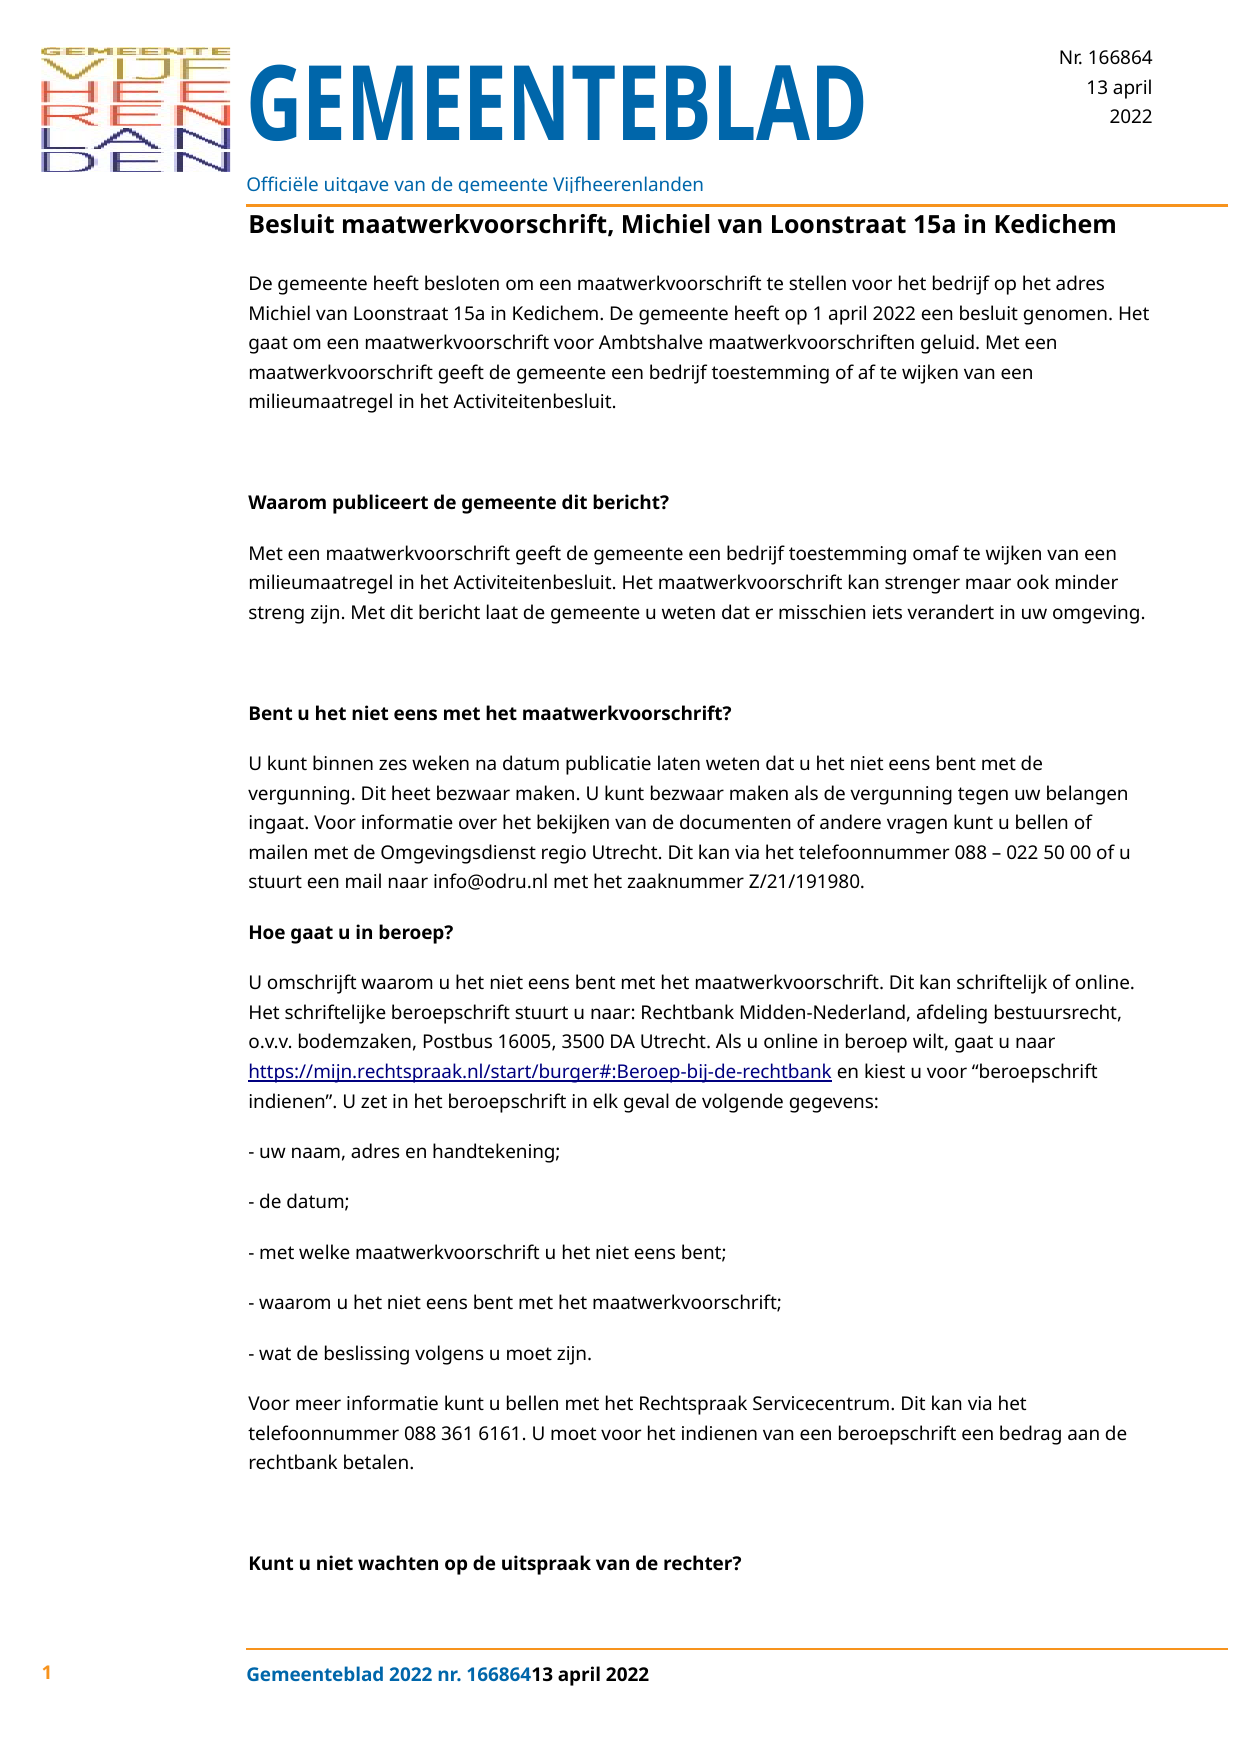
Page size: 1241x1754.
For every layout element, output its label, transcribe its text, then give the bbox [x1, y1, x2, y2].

text - wat de beslissing volgens u moet zijn. [248, 1340, 1152, 1366]
text Kunt u niet wachten op de uitspraak van de rechter? [248, 1550, 1152, 1576]
picture [41, 47, 231, 172]
text Bent u het niet eens met het maatwerkvoorschrift? [248, 700, 1152, 726]
text - met welke maatwerkvoorschrift u het niet eens bent; [248, 1239, 1152, 1265]
text Besluit maatwerkvoorschrift, Michiel van Loonstraat 15a in Kedichem [248, 207, 1152, 241]
text De gemeente heeft besloten om een maatwerkvoorschrift te stellen voor het bedrijf op het adres Michiel van Loonstraat 15a in Kedichem. De gemeente heeft op 1 april 2022 een besluit genomen. Het gaat om een maatwerkvoorschrift voor Ambtshalve maatwerkvoorschriften geluid. Met een maatwerkvoorschrift geeft de gemeente een bedrijf toestemming of af te wijken van een milieumaatregel in het Activiteitenbesluit. [248, 270, 1152, 414]
text Waarom publiceert de gemeente dit bericht? [248, 489, 1152, 515]
text - de datum; [248, 1189, 1152, 1214]
text Met een maatwerkvoorschrift geeft de gemeente een bedrijf toestemming omaf te wijken van een milieumaatregel in het Activiteitenbesluit. Het maatwerkvoorschrift kan strenger maar ook minder streng zijn. Met dit bericht laat de gemeente u weten dat er misschien iets verandert in uw omgeving. [248, 540, 1152, 625]
text U omschrijft waarom u het niet eens bent met het maatwerkvoorschrift. Dit kan schriftelijk of online. Het schriftelijke beroepschrift stuurt u naar: Rechtbank Midden-Nederland, afdeling bestuursrecht, o.v.v. bodemzaken, Postbus 16005, 3500 DA Utrecht. Als u online in beroep wilt, gaat u naar https://mijn.rechtspraak.nl/start/burger#:Beroep-bij-de-rechtbank en kiest u voor “beroepschrift indienen”. U zet in het beroepschrift in elk geval de volgende gegevens: [248, 969, 1152, 1113]
text Hoe gaat u in beroep? [248, 919, 1152, 945]
text - waarom u het niet eens bent met het maatwerkvoorschrift; [248, 1289, 1152, 1315]
text U kunt binnen zes weken na datum publicatie laten weten dat u het niet eens bent met de vergunning. Dit heet bezwaar maken. U kunt bezwaar maken als de vergunning tegen uw belangen ingaat. Voor informatie over het bekijken van de documenten of andere vragen kunt u bellen of mailen met de Omgevingsdienst regio Utrecht. Dit kan via het telefoonnummer 088 – 022 50 00 of u stuurt een mail naar info@odru.nl met het zaaknummer Z/21/191980. [248, 750, 1152, 894]
text Voor meer informatie kunt u bellen met het Rechtspraak Servicecentrum. Dit kan via het telefoonnummer 088 361 6161. U moet voor het indienen van een beroepschrift een bedrag aan de rechtbank betalen. [248, 1390, 1152, 1475]
text - uw naam, adres en handtekening; [248, 1138, 1152, 1164]
